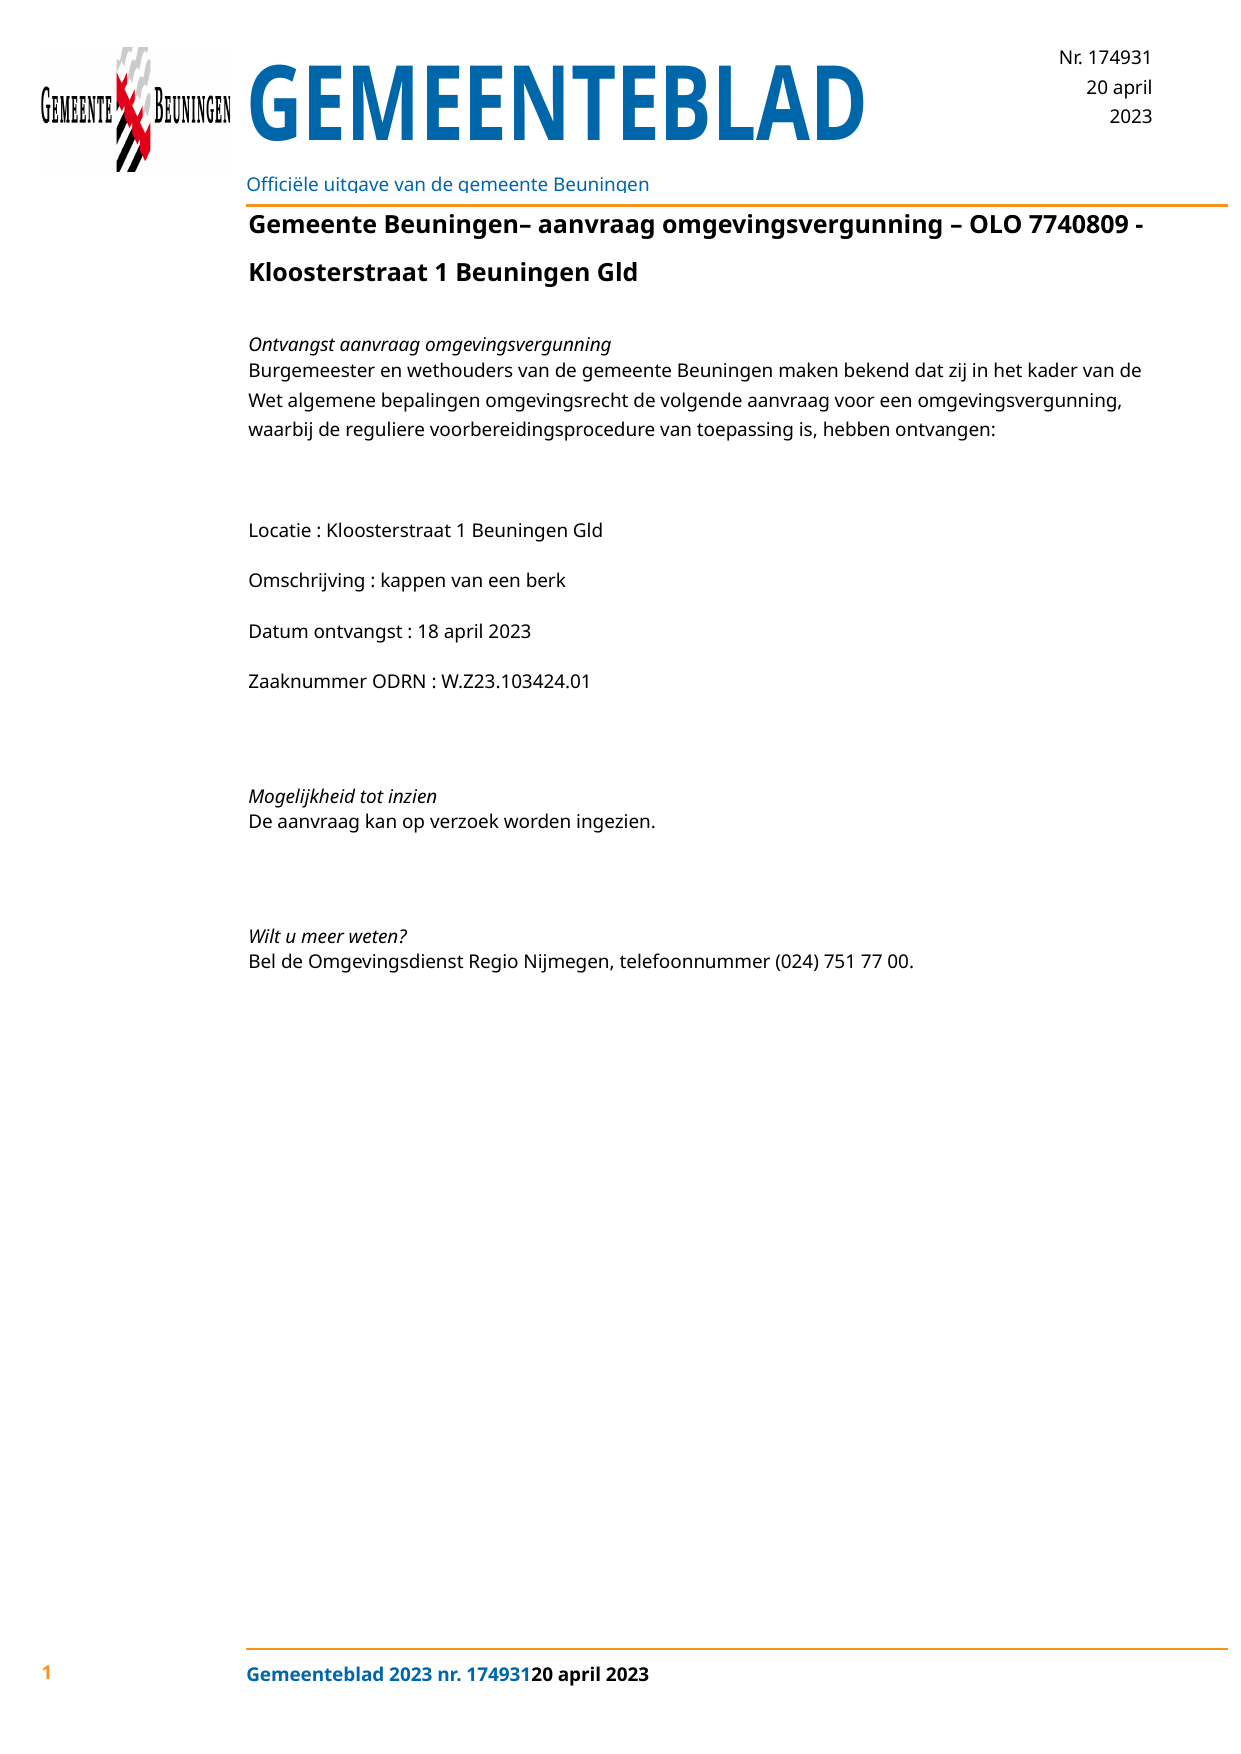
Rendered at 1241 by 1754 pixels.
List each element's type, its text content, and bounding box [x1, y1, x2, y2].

text Wilt u meer weten? [248, 923, 1152, 949]
text Burgemeester en wethouders van de gemeente Beuningen maken bekend dat zij in het kader van de Wet algemene bepalingen omgevingsrecht de volgende aanvraag voor een omgevingsvergunning, waarbij de reguliere voorbereidingsprocedure van toepassing is, hebben ontvangen: [248, 357, 1152, 442]
text Bel de Omgevingsdienst Regio Nijmegen, telefoonnummer (024) 751 77 00. [248, 949, 1152, 974]
picture [41, 47, 231, 172]
text Gemeente Beuningen– aanvraag omgevingsvergunning – OLO 7740809 - Kloosterstraat 1 Beuningen Gld [248, 207, 1152, 288]
text Zaaknummer ODRN : W.Z23.103424.01 [248, 668, 1152, 694]
text Locatie : Kloosterstraat 1 Beuningen Gld [248, 517, 1152, 543]
text Omschrijving : kappen van een berk [248, 568, 1152, 593]
text Datum ontvangst : 18 april 2023 [248, 618, 1152, 644]
text De aanvraag kan op verzoek worden ingezien. [248, 808, 1152, 834]
text Mogelijkheid tot inzien [248, 783, 1152, 808]
text Ontvangst aanvraag omgevingsvergunning [248, 331, 1152, 357]
